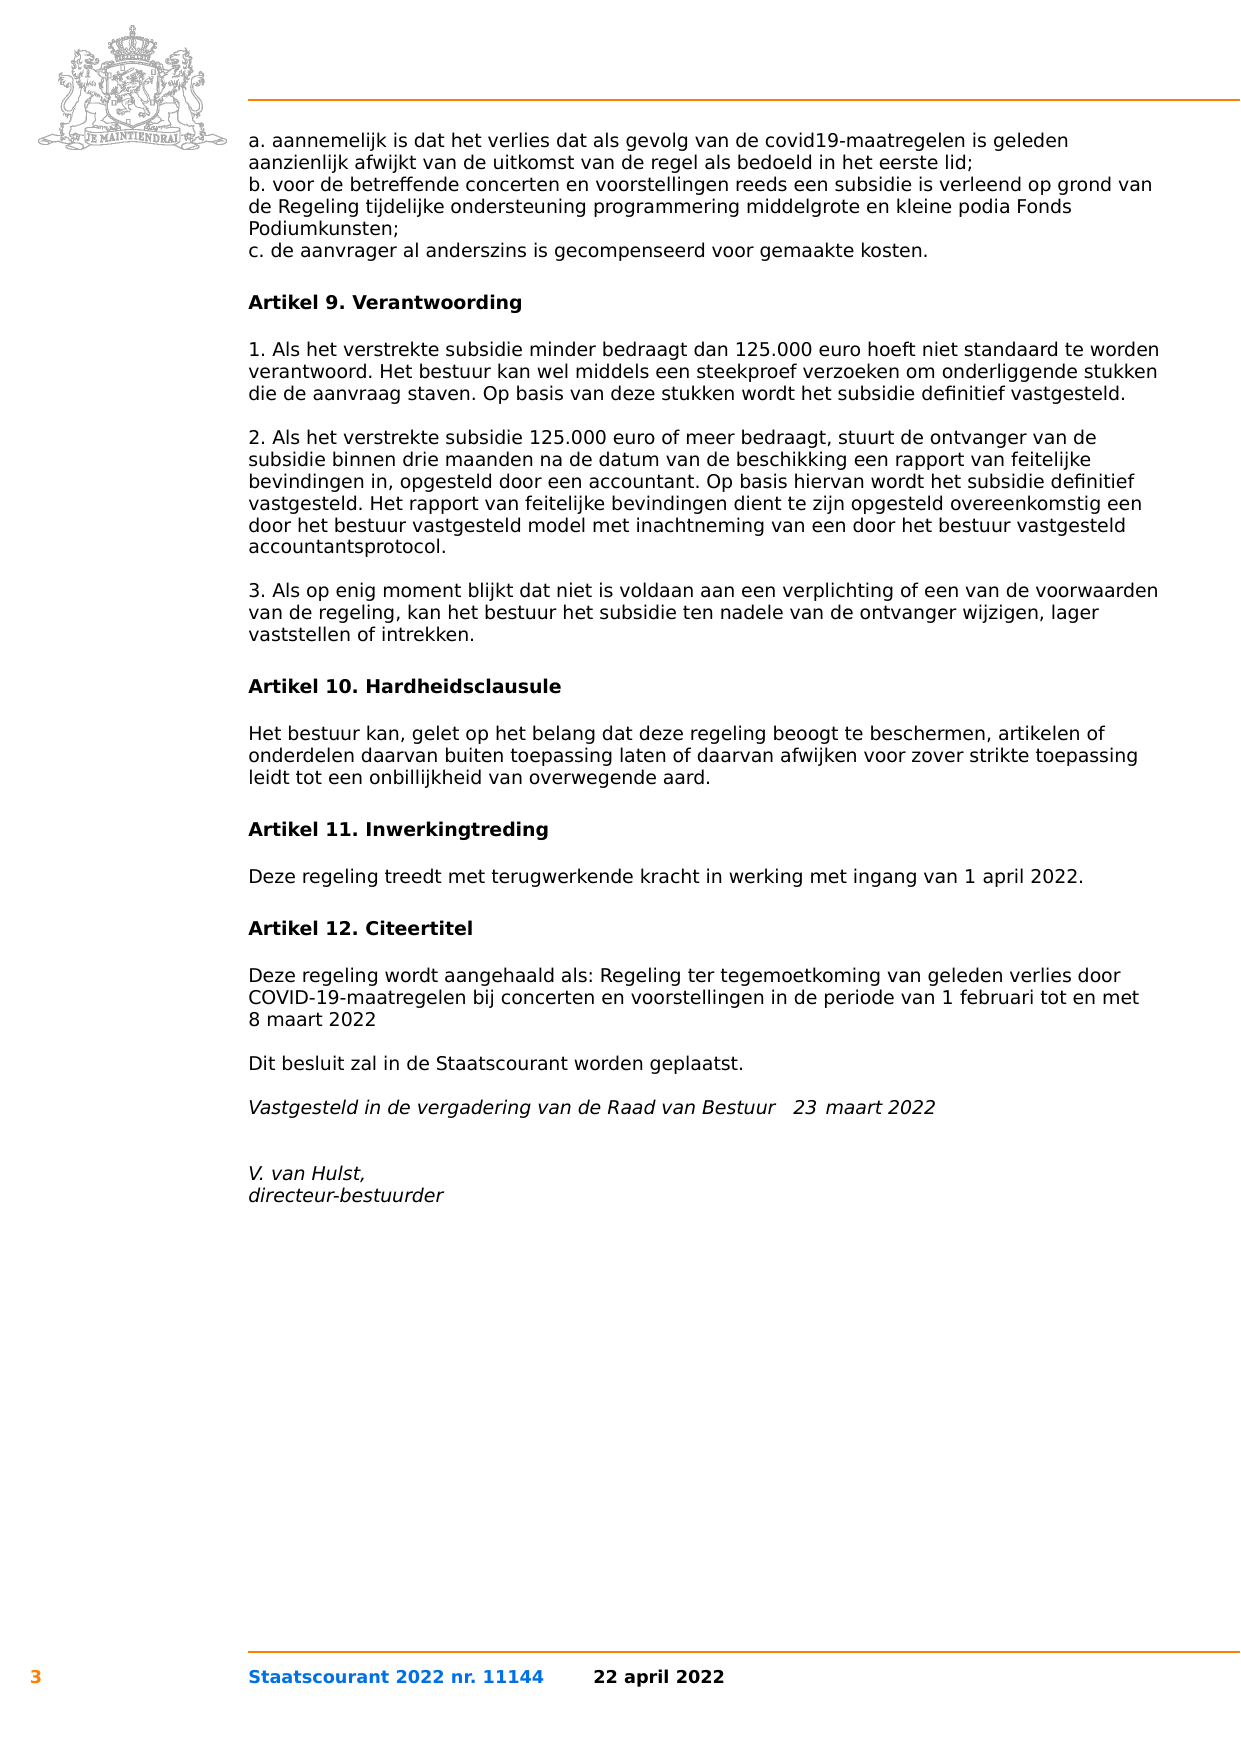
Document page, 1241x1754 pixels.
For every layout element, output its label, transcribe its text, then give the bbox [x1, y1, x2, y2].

subtitle Artikel 9. Verantwoording [248, 292, 1163, 314]
text V. van Hulst, directeur-bestuurder [248, 1141, 1163, 1207]
text 3. Als op enig moment blijkt dat niet is voldaan aan een verplichting of een van de voorwaarden van de regeling, kan het bestuur het subsidie ten nadele van de ontvanger wijzigen, lager vaststellen of intrekken. [248, 580, 1163, 646]
text c. de aanvrager al anderszins is gecompenseerd voor gemaakte kosten. [248, 240, 1163, 262]
text 1. Als het verstrekte subsidie minder bedraagt dan 125.000 euro hoeft niet standaard te worden verantwoord. Het bestuur kan wel middels een steekproef verzoeken om onderliggende stukken die de aanvraag staven. Op basis van deze stukken wordt het subsidie definitief vastgesteld. [248, 339, 1163, 405]
text Vastgesteld in de vergadering van de Raad van Bestuur 23 maart 2022 [248, 1097, 1163, 1119]
subtitle Artikel 12. Citeertitel [248, 918, 1163, 940]
text a. aannemelijk is dat het verlies dat als gevolg van de covid19-maatregelen is geleden aanzienlijk afwijkt van de uitkomst van de regel als bedoeld in het eerste lid; [248, 130, 1163, 174]
text b. voor de betreffende concerten en voorstellingen reeds een subsidie is verleend op grond van de Regeling tijdelijke ondersteuning programmering middelgrote en kleine podia Fonds Podiumkunsten; [248, 174, 1163, 240]
text Deze regeling wordt aangehaald als: Regeling ter tegemoetkoming van geleden verlies door COVID-19-maatregelen bij concerten en voorstellingen in de periode van 1 februari tot en met 8 maart 2022 [248, 965, 1163, 1031]
subtitle Artikel 10. Hardheidsclausule [248, 676, 1163, 698]
picture [38, 25, 227, 150]
subtitle Artikel 11. Inwerkingtreding [248, 819, 1163, 841]
text Deze regeling treedt met terugwerkende kracht in werking met ingang van 1 april 2022. [248, 866, 1163, 888]
text Dit besluit zal in de Staatscourant worden geplaatst. [248, 1053, 1163, 1075]
text 2. Als het verstrekte subsidie 125.000 euro of meer bedraagt, stuurt de ontvanger van de subsidie binnen drie maanden na de datum van de beschikking een rapport van feitelijke bevindingen in, opgesteld door een accountant. Op basis hiervan wordt het subsidie definitief vastgesteld. Het rapport van feitelijke bevindingen dient te zijn opgesteld overeenkomstig een door het bestuur vastgesteld model met inachtneming van een door het bestuur vastgesteld accountantsprotocol. [248, 427, 1163, 558]
text Het bestuur kan, gelet op het belang dat deze regeling beoogt te beschermen, artikelen of onderdelen daarvan buiten toepassing laten of daarvan afwijken voor zover strikte toepassing leidt tot een onbillijkheid van overwegende aard. [248, 723, 1163, 789]
